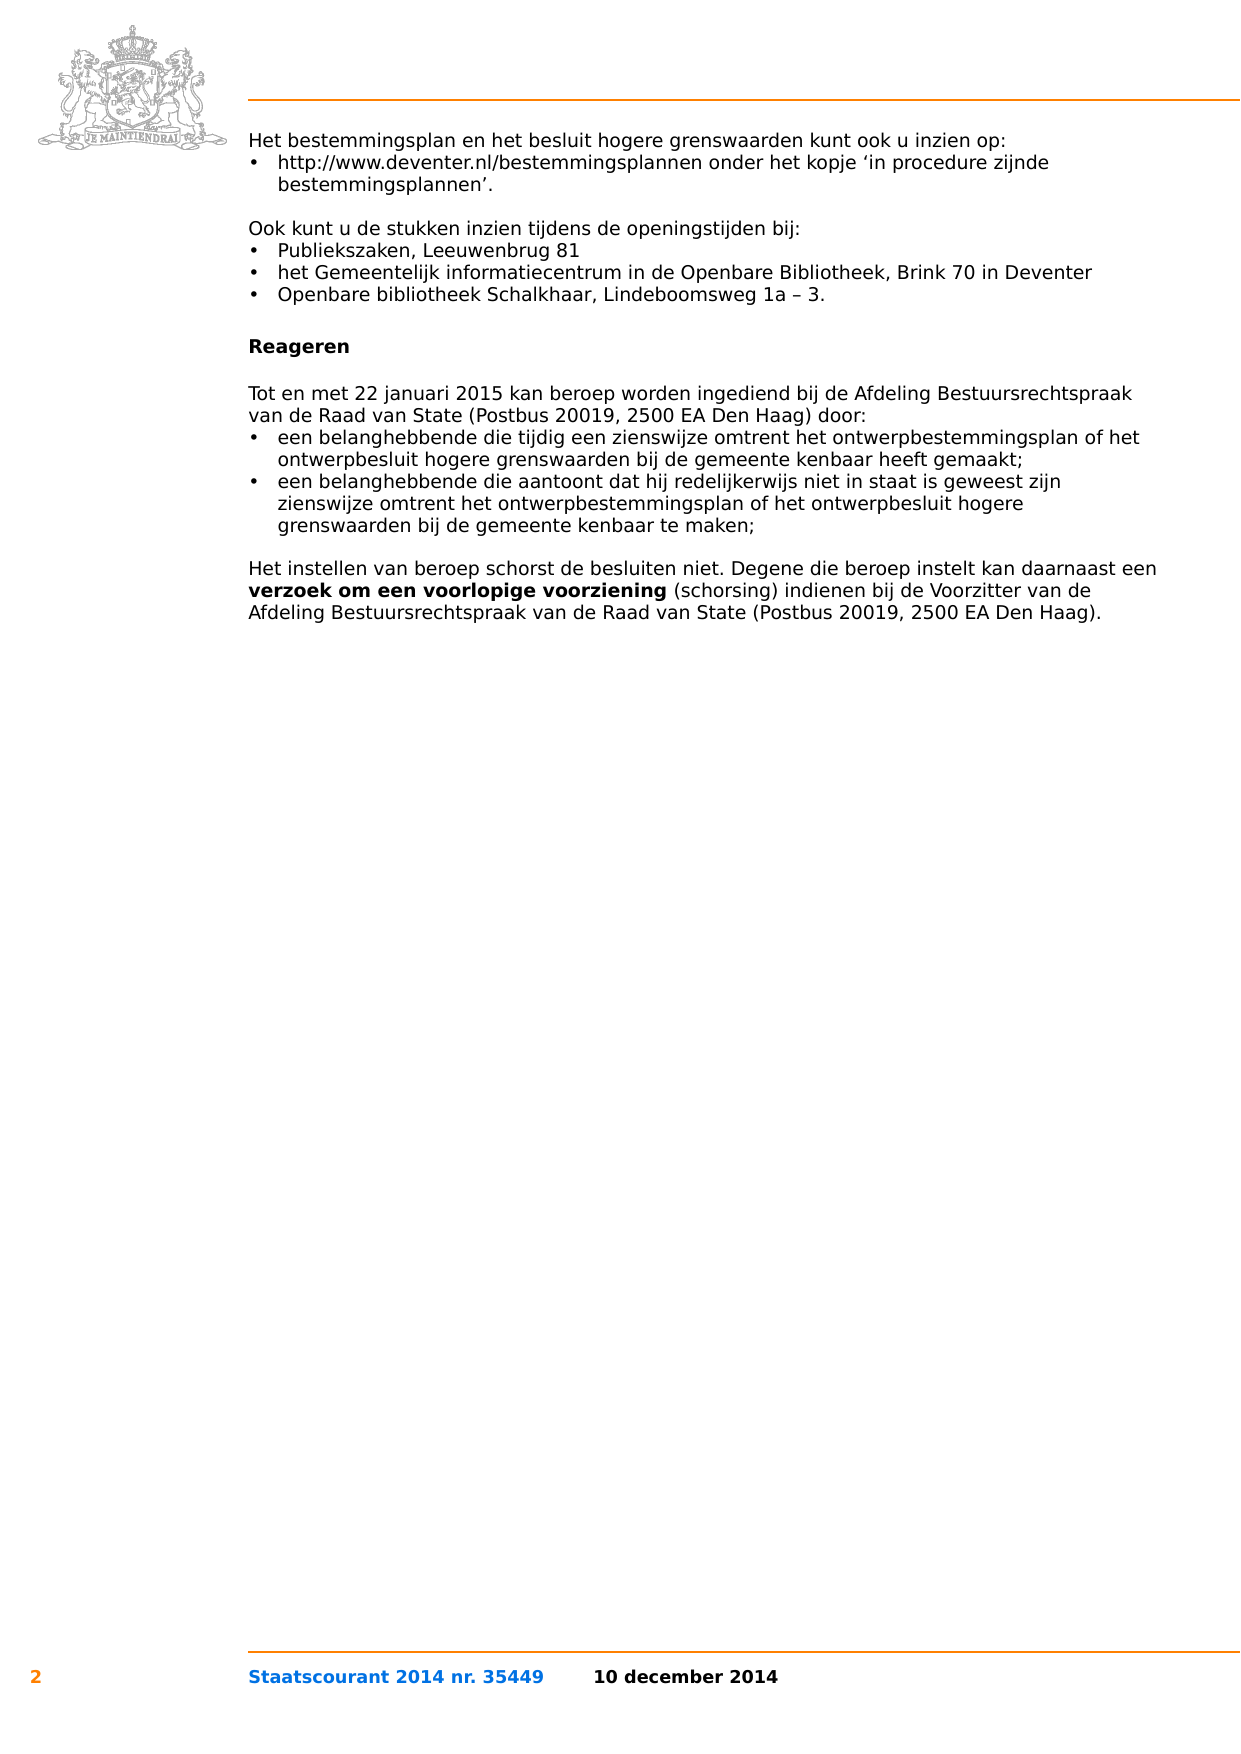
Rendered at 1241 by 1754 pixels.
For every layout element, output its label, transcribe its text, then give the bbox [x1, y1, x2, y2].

text • het Gemeentelijk informatiecentrum in de Openbare Bibliotheek, Brink 70 in Deventer [248, 262, 1163, 284]
text • een belanghebbende die aantoont dat hij redelijkerwijs niet in staat is geweest zijn zienswijze omtrent het ontwerpbestemmingsplan of het ontwerpbesluit hogere grenswaarden bij de gemeente kenbaar te maken; [248, 471, 1163, 536]
text Het bestemmingsplan en het besluit hogere grenswaarden kunt ook u inzien op: [248, 130, 1163, 152]
text • Publiekszaken, Leeuwenbrug 81 [248, 240, 1163, 262]
text • een belanghebbende die tijdig een zienswijze omtrent het ontwerpbestemmingsplan of het ontwerpbesluit hogere grenswaarden bij de gemeente kenbaar heeft gemaakt; [248, 427, 1163, 471]
text Het instellen van beroep schorst de besluiten niet. Degene die beroep instelt kan daarnaast een verzoek om een voorlopige voorziening (schorsing) indienen bij de Voorzitter van de Afdeling Bestuursrechtspraak van de Raad van State (Postbus 20019, 2500 EA Den Haag). [248, 558, 1163, 624]
text Ook kunt u de stukken inzien tijdens de openingstijden bij: [248, 218, 1163, 240]
text • http://www.deventer.nl/bestemmingsplannen onder het kopje ‘in procedure zijnde bestemmingsplannen’. [248, 152, 1163, 196]
subtitle Reageren [248, 336, 1163, 358]
text • Openbare bibliotheek Schalkhaar, Lindeboomsweg 1a – 3. [248, 284, 1163, 306]
text Tot en met 22 januari 2015 kan beroep worden ingediend bij de Afdeling Bestuursrechtspraak van de Raad van State (Postbus 20019, 2500 EA Den Haag) door: [248, 383, 1163, 427]
picture [38, 25, 227, 150]
